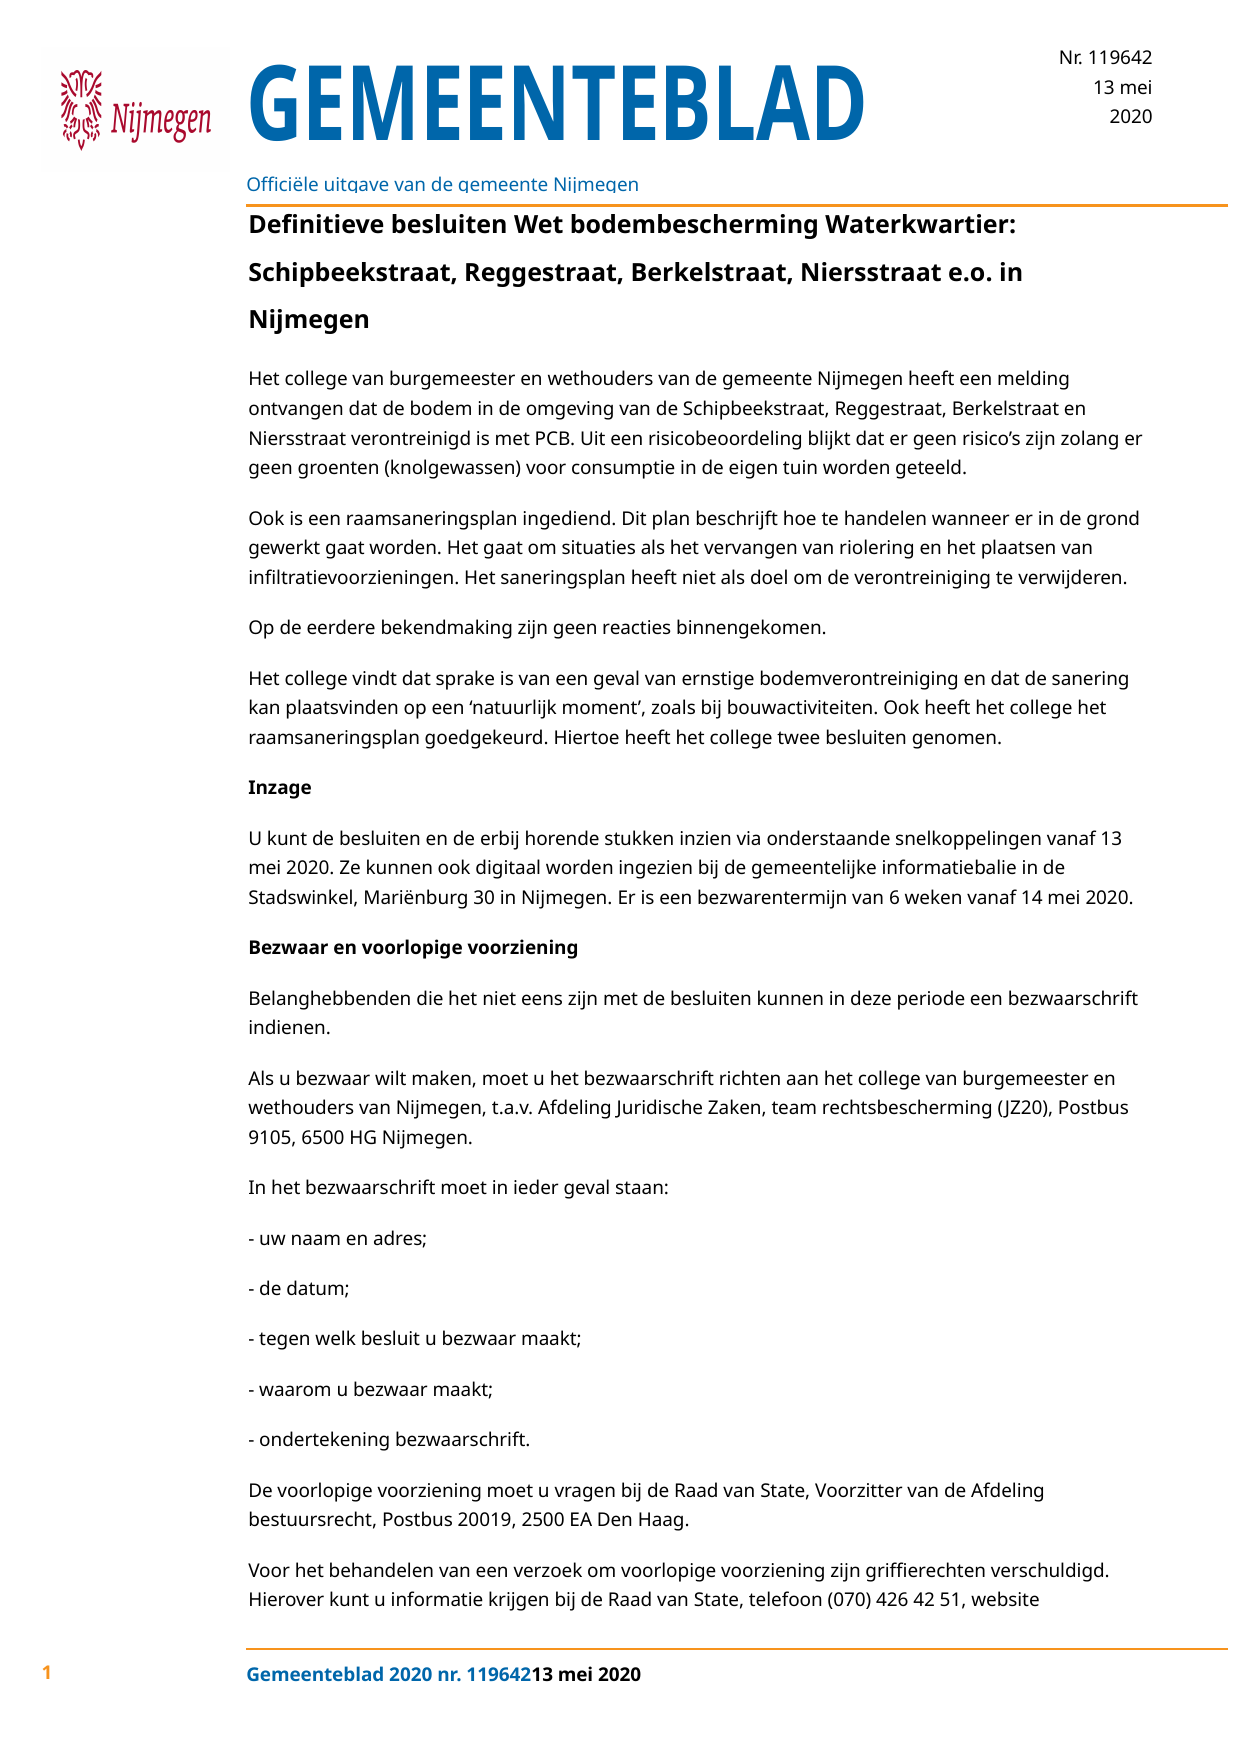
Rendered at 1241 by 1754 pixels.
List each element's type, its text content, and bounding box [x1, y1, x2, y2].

text Inzage [248, 774, 1152, 800]
text Het college vindt dat sprake is van een geval van ernstige bodemverontreiniging en dat de sanering kan plaatsvinden op een ‘natuurlijk moment’, zoals bij bouwactiviteiten. Ook heeft het college het raamsaneringsplan goedgekeurd. Hiertoe heeft het college twee besluiten genomen. [248, 665, 1152, 749]
text - de datum; [248, 1275, 1152, 1301]
text - tegen welk besluit u bezwaar maakt; [248, 1326, 1152, 1351]
text De voorlopige voorziening moet u vragen bij de Raad van State, Voorzitter van de Afdeling bestuursrecht, Postbus 20019, 2500 EA Den Haag. [248, 1477, 1152, 1532]
text - waarom u bezwaar maakt; [248, 1376, 1152, 1402]
text U kunt de besluiten en de erbij horende stukken inzien via onderstaande snelkoppelingen vanaf 13 mei 2020. Ze kunnen ook digitaal worden ingezien bij de gemeentelijke informatiebalie in de Stadswinkel, Mariënburg 30 in Nijmegen. Er is een bezwarentermijn van 6 weken vanaf 14 mei 2020. [248, 825, 1152, 909]
text - ondertekening bezwaarschrift. [248, 1426, 1152, 1452]
text Belanghebbenden die het niet eens zijn met de besluiten kunnen in deze periode een bezwaarschrift indienen. [248, 985, 1152, 1040]
text Voor het behandelen van een verzoek om voorlopige voorziening zijn griffierechten verschuldigd. Hierover kunt u informatie krijgen bij de Raad van State, telefoon (070) 426 42 51, website [248, 1557, 1152, 1612]
text Definitieve besluiten Wet bodembescherming Waterkwartier: Schipbeekstraat, Reggestraat, Berkelstraat, Niersstraat e.o. in Nijmegen [248, 207, 1152, 336]
text Als u bezwaar wilt maken, moet u het bezwaarschrift richten aan het college van burgemeester en wethouders van Nijmegen, t.a.v. Afdeling Juridische Zaken, team rechtsbescherming (JZ20), Postbus 9105, 6500 HG Nijmegen. [248, 1065, 1152, 1149]
text Het college van burgemeester en wethouders van de gemeente Nijmegen heeft een melding ontvangen dat de bodem in de omgeving van de Schipbeekstraat, Reggestraat, Berkelstraat en Niersstraat verontreinigd is met PCB. Uit een risicobeoordeling blijkt dat er geen risico’s zijn zolang er geen groenten (knolgewassen) voor consumptie in de eigen tuin worden geteeld. [248, 366, 1152, 480]
picture [41, 47, 231, 172]
text Ook is een raamsaneringsplan ingediend. Dit plan beschrijft hoe te handelen wanneer er in de grond gewerkt gaat worden. Het gaat om situaties als het vervangen van riolering en het plaatsen van infiltratievoorzieningen. Het saneringsplan heeft niet als doel om de verontreiniging te verwijderen. [248, 505, 1152, 589]
text - uw naam en adres; [248, 1225, 1152, 1250]
text Bezwaar en voorlopige voorziening [248, 934, 1152, 960]
text Op de eerdere bekendmaking zijn geen reacties binnengekomen. [248, 614, 1152, 640]
text In het bezwaarschrift moet in ieder geval staan: [248, 1174, 1152, 1200]
